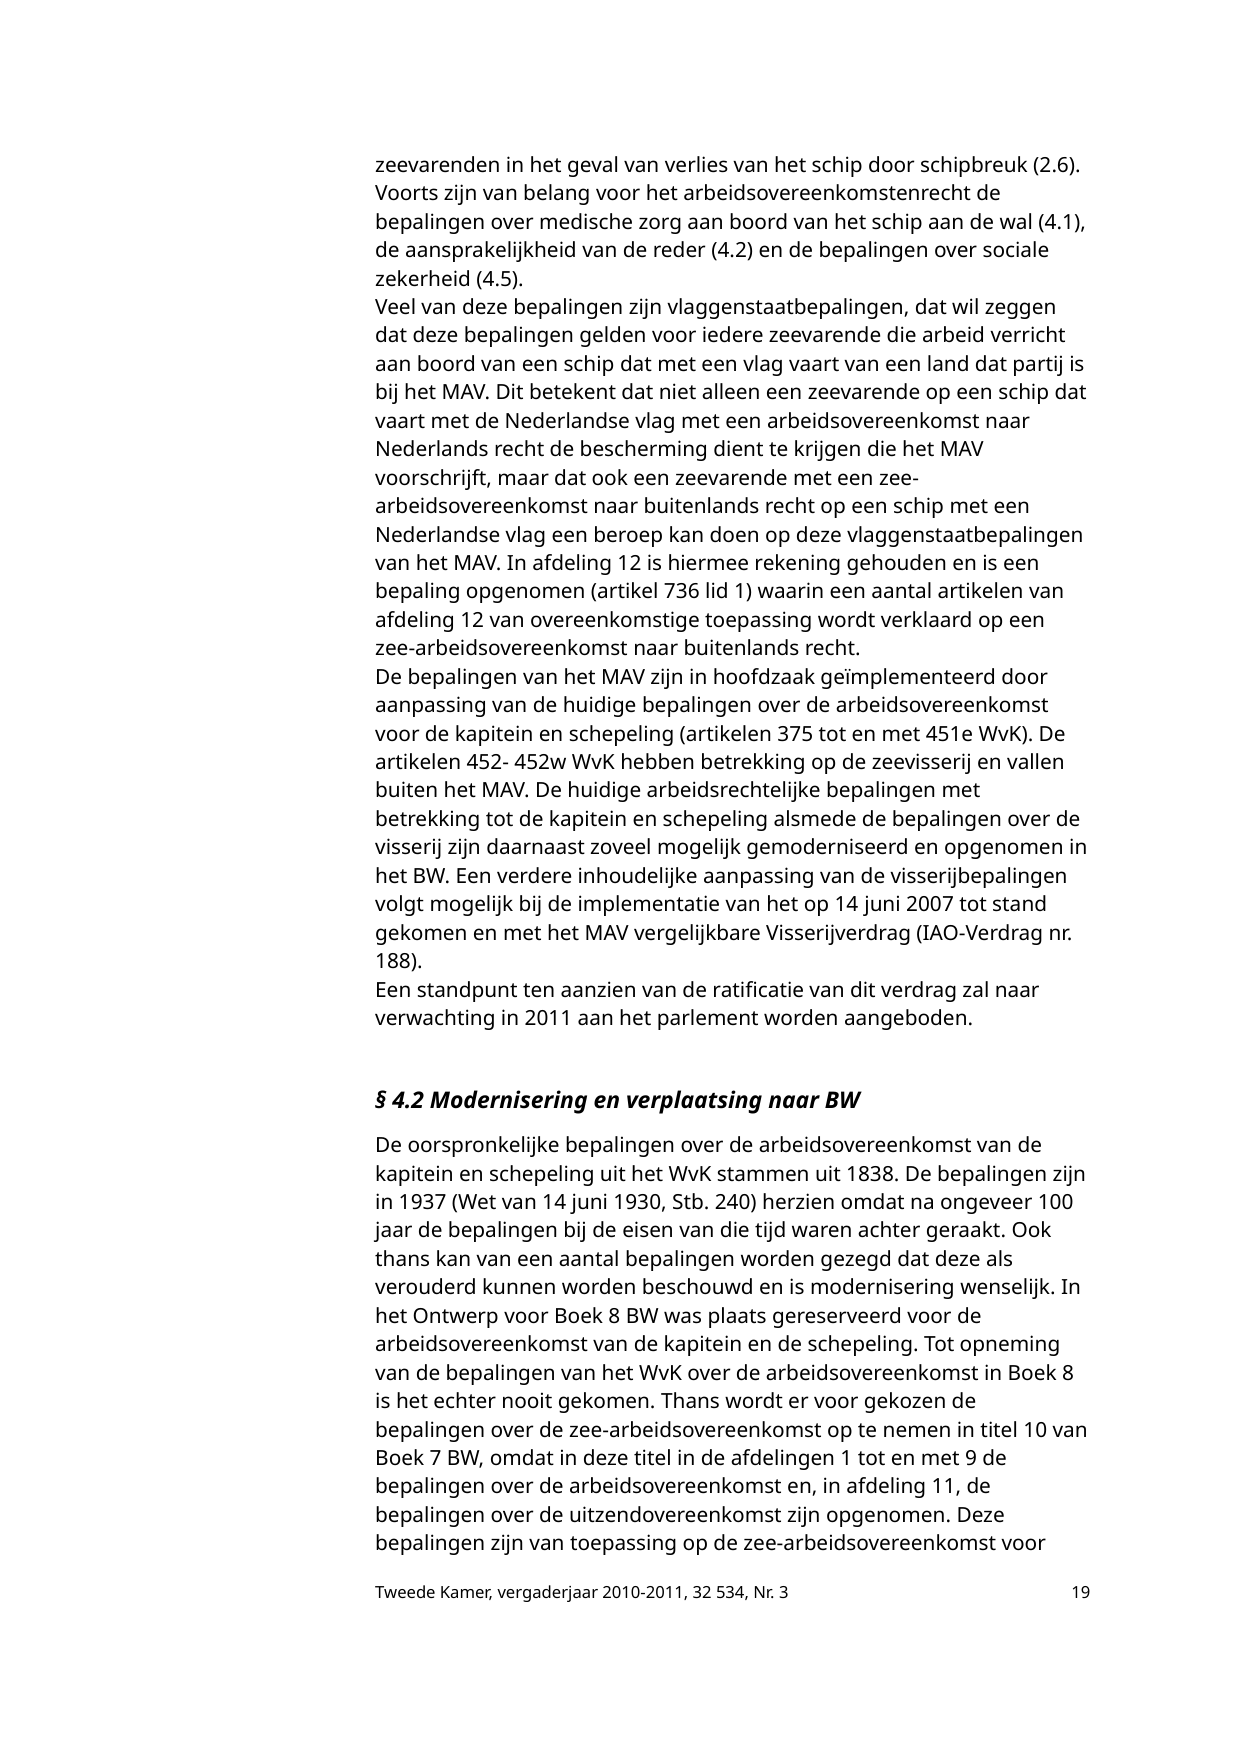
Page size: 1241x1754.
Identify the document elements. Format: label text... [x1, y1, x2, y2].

text Veel van deze bepalingen zijn vlaggenstaatbepalingen, dat wil zeggen dat deze bepalingen gelden voor iedere zeevarende die arbeid verricht aan boord van een schip dat met een vlag vaart van een land dat partij is bij het MAV. Dit betekent dat niet alleen een zeevarende op een schip dat vaart met de Nederlandse vlag met een arbeidsovereenkomst naar Nederlands recht de bescherming dient te krijgen die het MAV voorschrijft, maar dat ook een zeevarende met een zee-arbeidsovereenkomst naar buitenlands recht op een schip met een Nederlandse vlag een beroep kan doen op deze vlaggenstaatbepalingen van het MAV. In afdeling 12 is hiermee rekening gehouden en is een bepaling opgenomen (artikel 736 lid 1) waarin een aantal artikelen van afdeling 12 van overeenkomstige toepassing wordt verklaard op een zee-arbeidsovereenkomst naar buitenlands recht. [375, 292, 1090, 662]
text zeevarenden in het geval van verlies van het schip door schipbreuk (2.6). Voorts zijn van belang voor het arbeidsovereenkomstenrecht de bepalingen over medische zorg aan boord van het schip aan de wal (4.1), de aansprakelijkheid van de reder (4.2) en de bepalingen over sociale zekerheid (4.5). [375, 150, 1090, 292]
text De bepalingen van het MAV zijn in hoofdzaak geïmplementeerd door aanpassing van de huidige bepalingen over de arbeidsovereenkomst voor de kapitein en schepeling (artikelen 375 tot en met 451e WvK). De artikelen 452- 452w WvK hebben betrekking op de zeevisserij en vallen buiten het MAV. De huidige arbeidsrechtelijke bepalingen met betrekking tot de kapitein en schepeling alsmede de bepalingen over de visserij zijn daarnaast zoveel mogelijk gemoderniseerd en opgenomen in het BW. Een verdere inhoudelijke aanpassing van de visserijbepalingen volgt mogelijk bij de implementatie van het op 14 juni 2007 tot stand gekomen en met het MAV vergelijkbare Visserijverdrag (IAO-Verdrag nr. 188). [375, 662, 1090, 975]
text De oorspronkelijke bepalingen over de arbeidsovereenkomst van de kapitein en schepeling uit het WvK stammen uit 1838. De bepalingen zijn in 1937 (Wet van 14 juni 1930, Stb. 240) herzien omdat na ongeveer 100 jaar de bepalingen bij de eisen van die tijd waren achter geraakt. Ook thans kan van een aantal bepalingen worden gezegd dat deze als verouderd kunnen worden beschouwd en is modernisering wenselijk. In het Ontwerp voor Boek 8 BW was plaats gereserveerd voor de arbeidsovereenkomst van de kapitein en de schepeling. Tot opneming van de bepalingen van het WvK over de arbeidsovereenkomst in Boek 8 is het echter nooit gekomen. Thans wordt er voor gekozen de bepalingen over de zee-arbeidsovereenkomst op te nemen in titel 10 van Boek 7 BW, omdat in deze titel in de afdelingen 1 tot en met 9 de bepalingen over de arbeidsovereenkomst en, in afdeling 11, de bepalingen over de uitzendovereenkomst zijn opgenomen. Deze bepalingen zijn van toepassing op de zee-arbeidsovereenkomst voor [375, 1130, 1090, 1557]
text Een standpunt ten aanzien van de ratificatie van dit verdrag zal naar verwachting in 2011 aan het parlement worden aangeboden. [375, 975, 1090, 1032]
subtitle § 4.2 Modernisering en verplaatsing naar BW [375, 1084, 1090, 1115]
